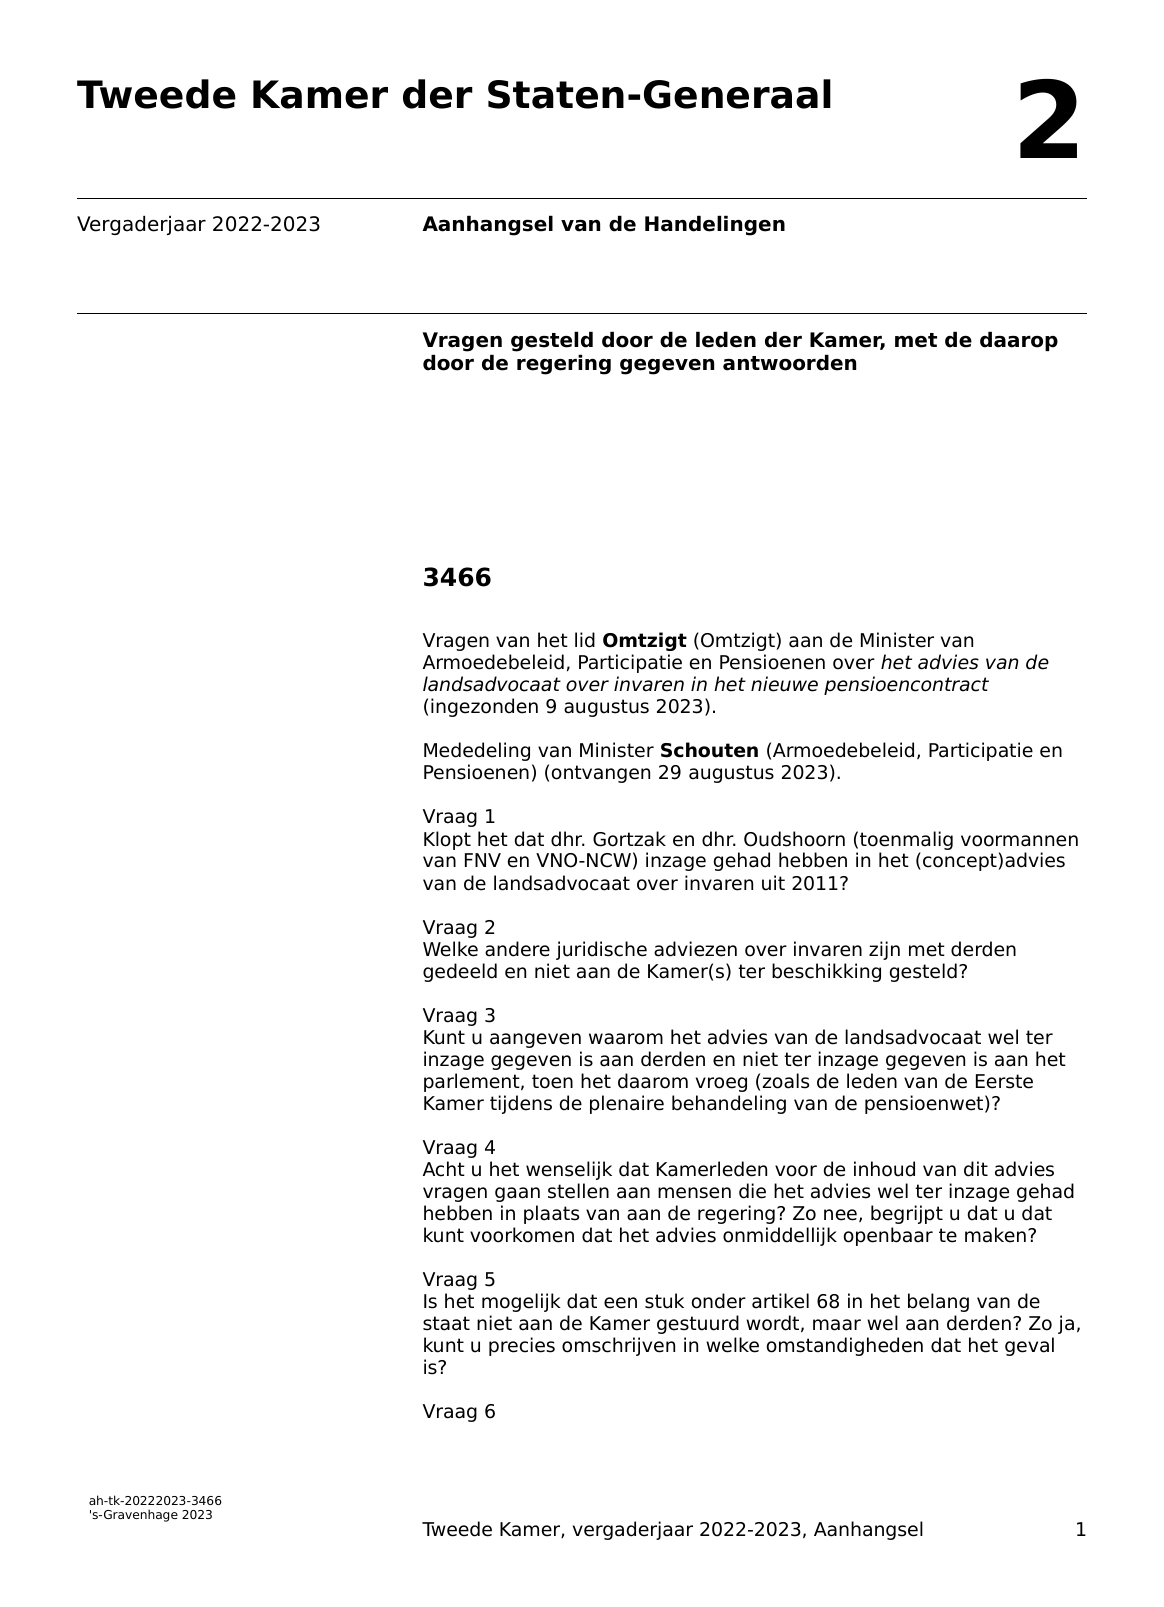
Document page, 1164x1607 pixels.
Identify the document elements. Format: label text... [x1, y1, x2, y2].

text ah-tk-20222023-3466 [88, 1494, 323, 1508]
text Welke andere juridische adviezen over invaren zijn met derden gedeeld en niet aan de Kamer(s) ter beschikking gesteld? [422, 938, 1087, 982]
text Vragen van het lid Omtzigt (Omtzigt) aan de Minister van Armoedebeleid, Participatie en Pensioenen over het advies van de landsadvocaat over invaren in het nieuwe pensioencontract (ingezonden 9 augustus 2023). [422, 630, 1087, 718]
table_cell Vergaderjaar 2022-2023 [77, 199, 422, 313]
text Is het mogelijk dat een stuk onder artikel 68 in het belang van de staat niet aan de Kamer gestuurd wordt, maar wel aan derden? Zo ja, kunt u precies omschrijven in welke omstandigheden dat het geval is? [422, 1291, 1087, 1379]
text 3466 [422, 563, 1087, 592]
text Mededeling van Minister Schouten (Armoedebeleid, Participatie en Pensioenen) (ontvangen 29 augustus 2023). [422, 740, 1087, 784]
text Vraag 5 [422, 1269, 1087, 1291]
text Acht u het wenselijk dat Kamerleden voor de inhoud van dit advies vragen gaan stellen aan mensen die het advies wel ter inzage gehad hebben in plaats van aan de regering? Zo nee, begrijpt u dat u dat kunt voorkomen dat het advies onmiddellijk openbaar te maken? [422, 1159, 1087, 1247]
table_cell [77, 314, 422, 375]
text Klopt het dat dhr. Gortzak en dhr. Oudshoorn (toenmalig voormannen van FNV en VNO-NCW) inzage gehad hebben in het (concept)advies van de landsadvocaat over invaren uit 2011? [422, 828, 1087, 894]
text Vraag 4 [422, 1137, 1087, 1159]
text Kunt u aangeven waarom het advies van de landsadvocaat wel ter inzage gegeven is aan derden en niet ter inzage gegeven is aan het parlement, toen het daarom vroeg (zoals de leden van de Eerste Kamer tijdens de plenaire behandeling van de pensioenwet)? [422, 1027, 1087, 1114]
table_cell Vragen gesteld door de leden der Kamer, met de daarop door de regering gegeven antwoorden [422, 314, 1087, 375]
text Vraag 1 [422, 806, 1087, 828]
table_header 2 [886, 59, 1087, 198]
text 's-Gravenhage 2023 [88, 1508, 323, 1522]
text Vraag 3 [422, 1005, 1087, 1027]
text Vraag 2 [422, 917, 1087, 938]
table_header Tweede Kamer der Staten-Generaal [77, 59, 886, 198]
table_cell Aanhangsel van de Handelingen [422, 199, 1087, 313]
text Vraag 6 [422, 1401, 1087, 1423]
